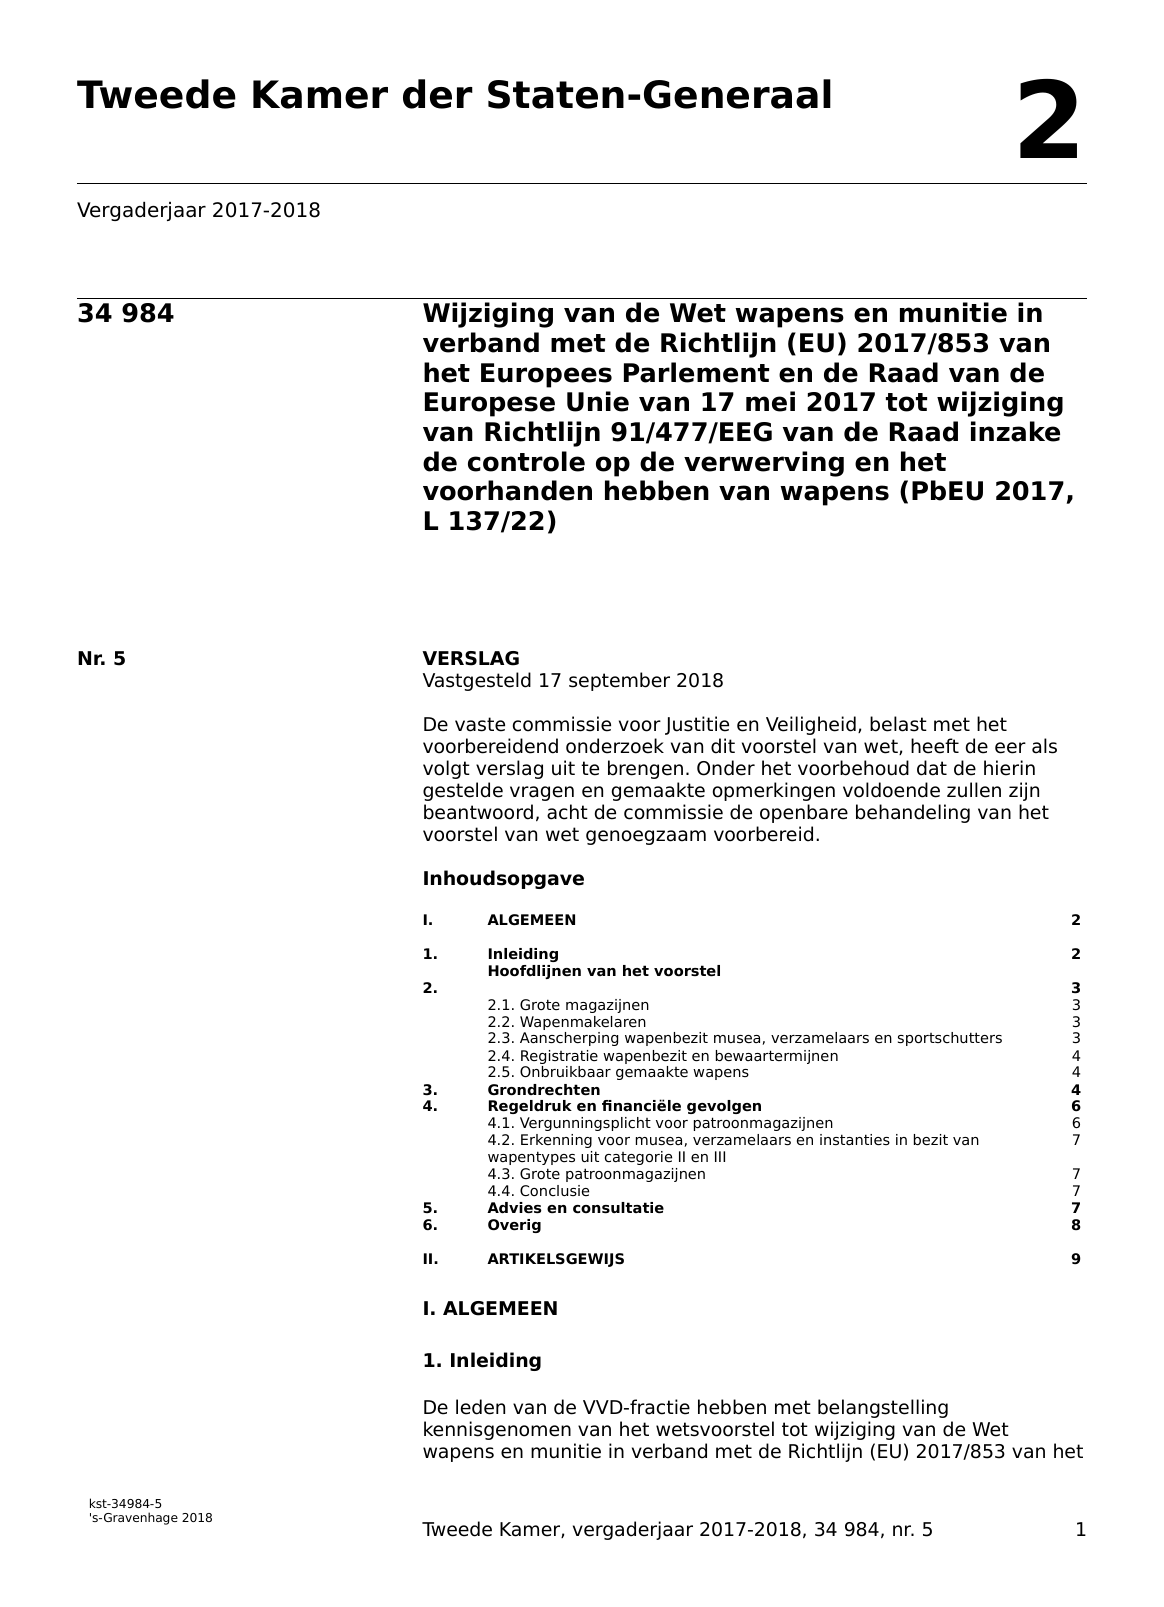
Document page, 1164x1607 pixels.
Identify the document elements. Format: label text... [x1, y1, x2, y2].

table_cell [422, 1183, 481, 1200]
table_cell [1013, 1234, 1087, 1251]
table_cell Vergaderjaar 2017-2018 [77, 184, 1087, 298]
subtitle 1. Inleiding [422, 1350, 1087, 1372]
table_cell 9 [1013, 1251, 1087, 1268]
table_cell 3 [1013, 996, 1087, 1013]
table_cell 2. [422, 980, 481, 996]
table_cell [422, 1234, 481, 1251]
table_cell Inleiding Hoofdlijnen van het voorstel [481, 946, 1013, 979]
table_cell 3. [422, 1081, 481, 1098]
table_cell [422, 1166, 481, 1183]
table_cell 4 [1013, 1064, 1087, 1081]
table_cell II. [422, 1251, 481, 1268]
table_cell Regeldruk en financiële gevolgen [481, 1098, 1013, 1115]
table_cell [422, 1132, 481, 1166]
table_cell 4. [422, 1098, 481, 1115]
subtitle I. ALGEMEEN [422, 1298, 1087, 1320]
text De vaste commissie voor Justitie en Veiligheid, belast met het voorbereidend onderzoek van dit voorstel van wet, heeft de eer als volgt verslag uit te brengen. Onder het voorbehoud dat de hierin gestelde vragen en gemaakte opmerkingen voldoende zullen zijn beantwoord, acht de commissie de openbare behandeling van het voorstel van wet genoegzaam voorbereid. [422, 714, 1087, 846]
text Vastgesteld 17 september 2018 [422, 669, 1087, 691]
table_cell 6 [1013, 1098, 1087, 1115]
table_cell 4 [1013, 1048, 1087, 1064]
table_cell 6. [422, 1217, 481, 1234]
table_cell 7 [1013, 1200, 1087, 1217]
table_cell 2.5. Onbruikbaar gemaakte wapens [481, 1064, 1013, 1081]
table_cell 4.4. Conclusie [481, 1183, 1013, 1200]
table_cell [422, 1030, 481, 1047]
table_cell [422, 1014, 481, 1030]
table_header ALGEMEEN [481, 912, 1013, 928]
table_cell [481, 929, 1013, 946]
table_cell 4 [1013, 1081, 1087, 1098]
text 's-Gravenhage 2018 [88, 1511, 323, 1525]
table_cell 3 [1013, 1014, 1087, 1030]
table_cell [422, 1115, 481, 1132]
table_cell 2 [1013, 946, 1087, 979]
table_cell 7 [1013, 1183, 1087, 1200]
table_cell [481, 980, 1013, 996]
text kst-34984-5 [88, 1497, 323, 1511]
table_header 2 [886, 59, 1087, 183]
table_cell 4.2. Erkenning voor musea, verzamelaars en instanties in bezit van wapentypes uit categorie II en III [481, 1132, 1013, 1166]
table_cell 2.3. Aanscherping wapenbezit musea, verzamelaars en sportschutters [481, 1030, 1013, 1047]
table_cell [422, 929, 481, 946]
table_cell 2.1. Grote magazijnen [481, 996, 1013, 1013]
table_cell 3 [1013, 980, 1087, 996]
table_cell Grondrechten [481, 1081, 1013, 1098]
table_cell [481, 1234, 1013, 1251]
table_header Tweede Kamer der Staten-Generaal [77, 59, 886, 183]
table_cell 8 [1013, 1217, 1087, 1234]
table_header 2 [1013, 912, 1087, 928]
table_cell 4.3. Grote patroonmagazijnen [481, 1166, 1013, 1183]
subtitle Nr. 5 VERSLAG [77, 647, 1087, 669]
table_cell Overig [481, 1217, 1013, 1234]
table_cell [422, 1048, 481, 1064]
table_cell 2.4. Registratie wapenbezit en bewaartermijnen [481, 1048, 1013, 1064]
table_cell Advies en consultatie [481, 1200, 1013, 1217]
table_cell 5. [422, 1200, 481, 1217]
table_cell [422, 996, 481, 1013]
table_cell 3 [1013, 1030, 1087, 1047]
table_cell ARTIKELSGEWIJS [481, 1251, 1013, 1268]
table_cell 1. [422, 946, 481, 979]
text De leden van de VVD-fractie hebben met belangstelling kennisgenomen van het wetsvoorstel tot wijziging van de Wet wapens en munitie in verband met de Richtlijn (EU) 2017/853 van het [422, 1397, 1087, 1463]
table_header I. [422, 912, 481, 928]
table_cell [422, 1064, 481, 1081]
table_cell 7 [1013, 1166, 1087, 1183]
table_cell 6 [1013, 1115, 1087, 1132]
table_cell [1013, 929, 1087, 946]
subtitle Inhoudsopgave [422, 868, 1087, 890]
table_cell 7 [1013, 1132, 1087, 1166]
subtitle 34 984 Wijziging van de Wet wapens en munitie in verband met de Richtlijn (EU) 2017/853 van het Europees Parlement en de Raad van de Europese Unie van 17 mei 2017 tot wijziging van Richtlijn 91/477/EEG van de Raad inzake de controle op de verwerving en het voorhanden hebben van wapens (PbEU 2017, L 137/22) [77, 299, 1087, 536]
table_cell 2.2. Wapenmakelaren [481, 1014, 1013, 1030]
table_cell 4.1. Vergunningsplicht voor patroonmagazijnen [481, 1115, 1013, 1132]
